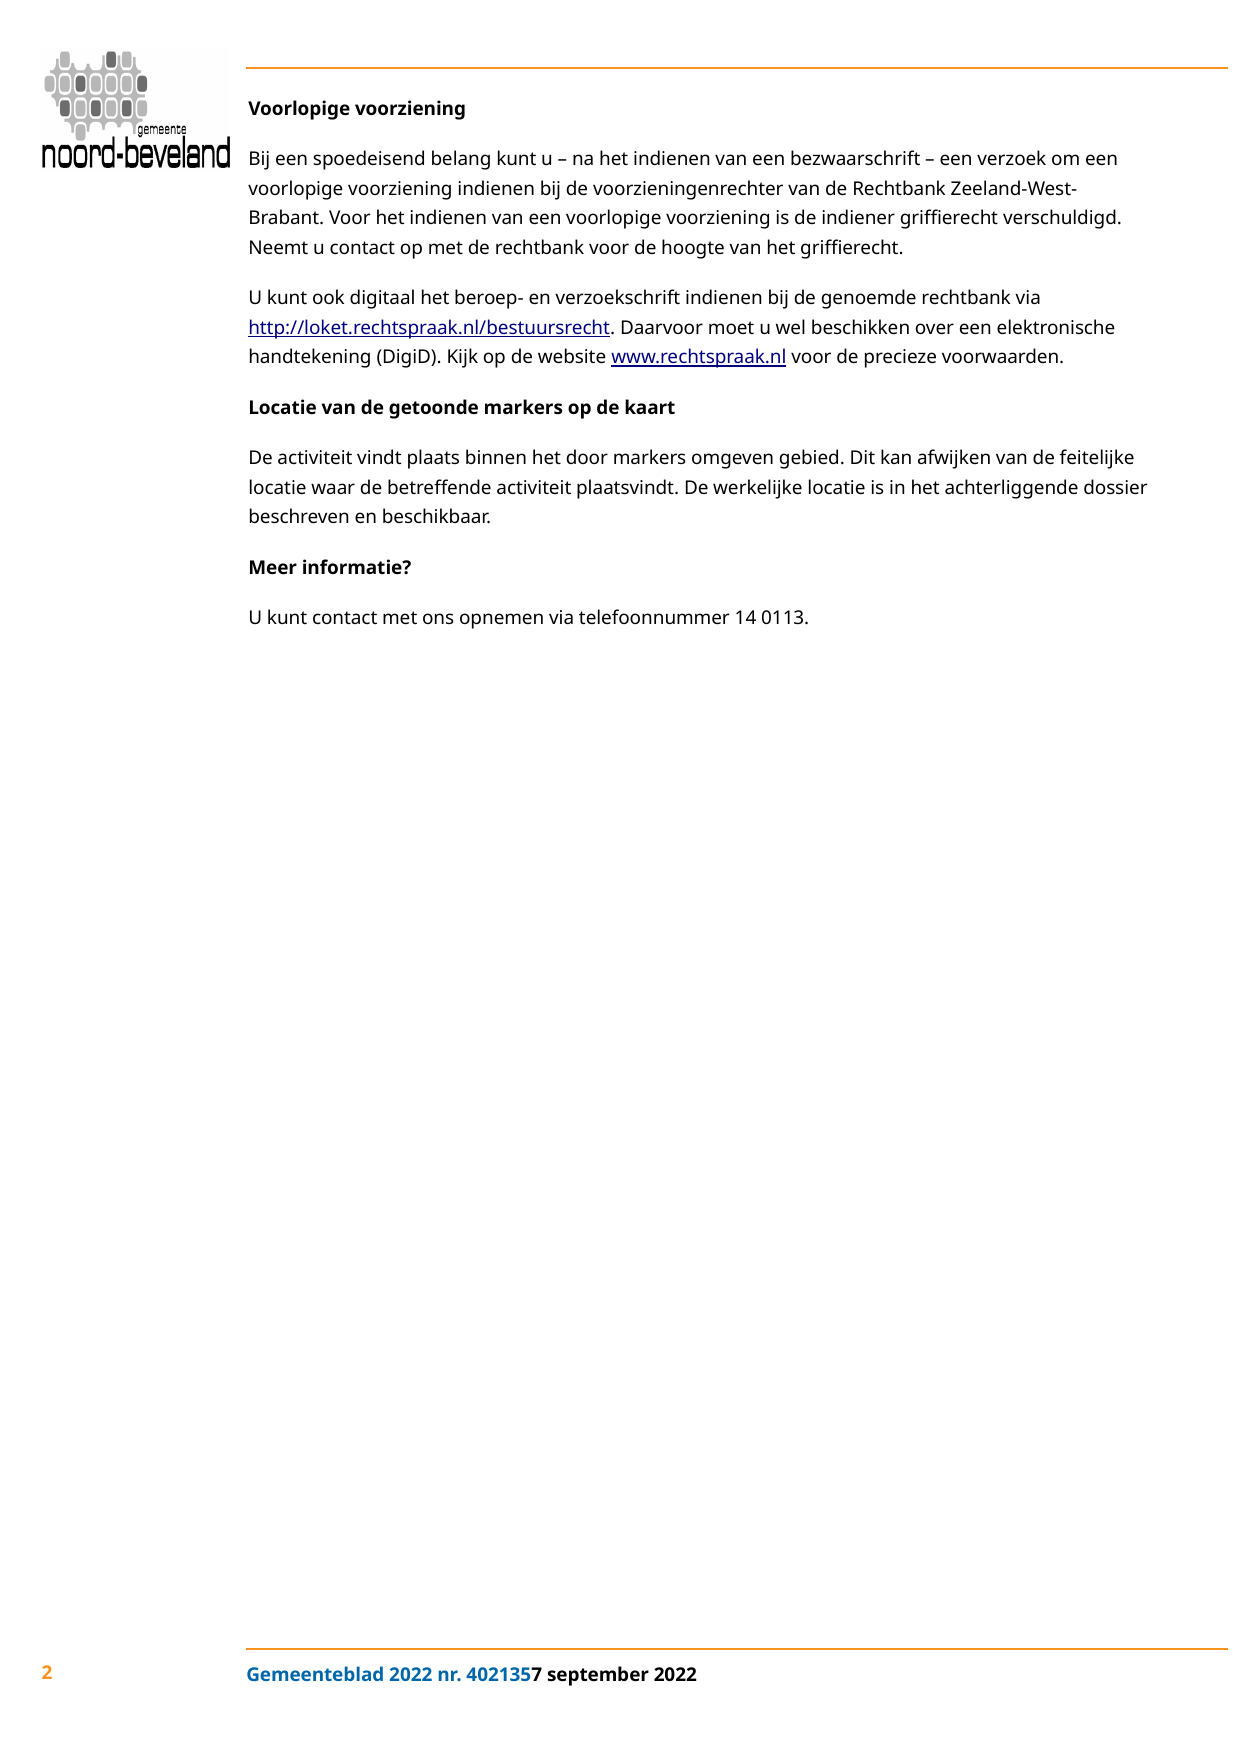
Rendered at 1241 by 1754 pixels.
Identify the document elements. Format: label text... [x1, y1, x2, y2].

text De activiteit vindt plaats binnen het door markers omgeven gebied. Dit kan afwijken van de feitelijke locatie waar de betreffende activiteit plaatsvindt. De werkelijke locatie is in het achterliggende dossier beschreven en beschikbaar. [248, 444, 1152, 529]
text U kunt contact met ons opnemen via telefoonnummer 14 0113. [248, 604, 1152, 630]
text Locatie van de getoonde markers op de kaart [248, 394, 1152, 420]
text U kunt ook digitaal het beroep- en verzoekschrift indienen bij de genoemde rechtbank via http://loket.rechtspraak.nl/bestuursrecht. Daarvoor moet u wel beschikken over een elektronische handtekening (DigiD). Kijk op de website www.rechtspraak.nl voor de precieze voorwaarden. [248, 284, 1152, 369]
picture [41, 47, 231, 172]
text Meer informatie? [248, 554, 1152, 580]
text Bij een spoedeisend belang kunt u – na het indienen van een bezwaarschrift – een verzoek om een voorlopige voorziening indienen bij de voorzieningenrechter van de Rechtbank Zeeland-West-Brabant. Voor het indienen van een voorlopige voorziening is de indiener griffierecht verschuldigd. Neemt u contact op met de rechtbank voor de hoogte van het griffierecht. [248, 145, 1152, 260]
text Voorlopige voorziening [248, 95, 1152, 121]
